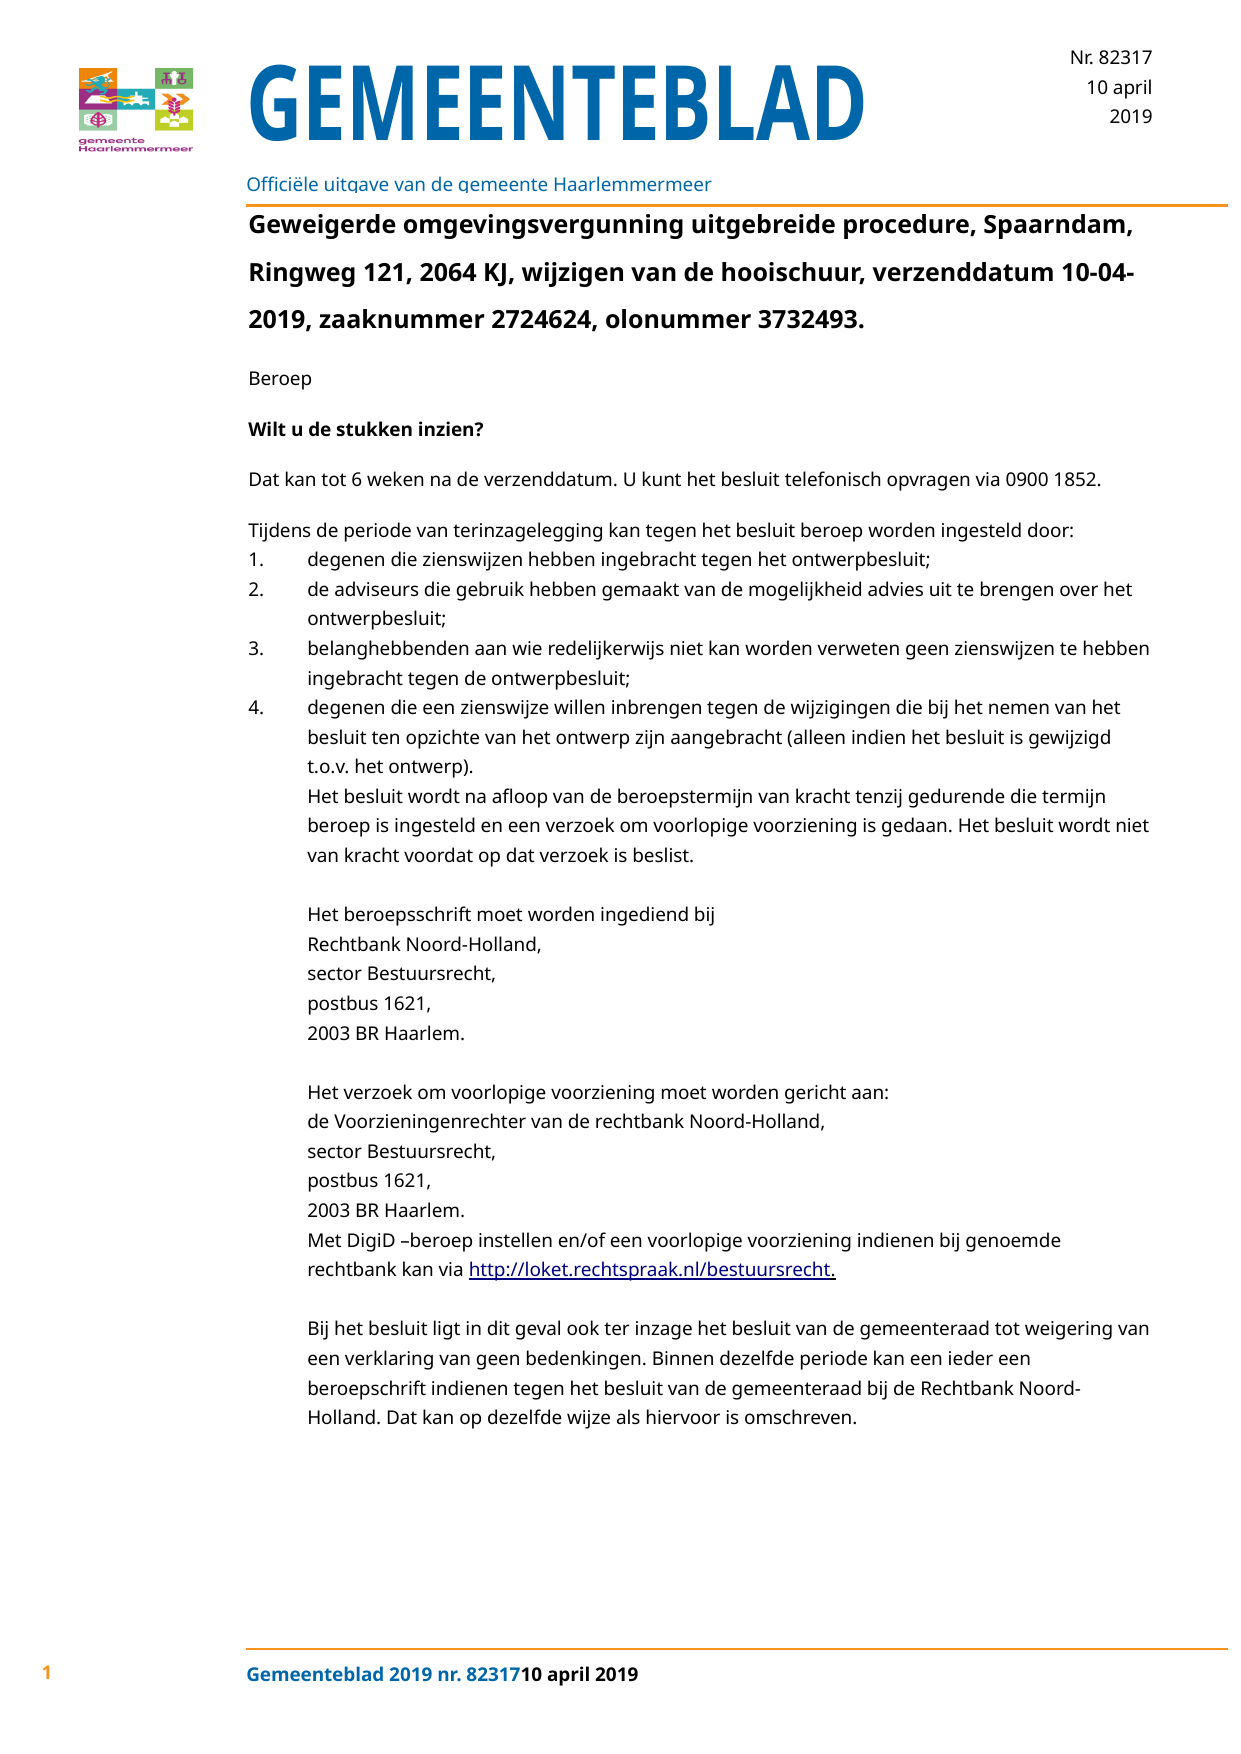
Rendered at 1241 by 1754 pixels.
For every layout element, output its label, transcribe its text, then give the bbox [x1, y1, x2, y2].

list belanghebbenden aan wie redelijkerwijs niet kan worden verweten geen zienswijzen te hebben ingebracht tegen de ontwerpbesluit; [248, 635, 1152, 690]
list Met DigiD –beroep instellen en/of een voorlopige voorziening indienen bij genoemde rechtbank kan via http://loket.rechtspraak.nl/bestuursrecht. [248, 1227, 1152, 1282]
list sector Bestuursrecht, [248, 961, 1152, 986]
list Het verzoek om voorlopige voorziening moet worden gericht aan: [248, 1079, 1152, 1104]
list Het besluit wordt na afloop van de beroepstermijn van kracht tenzij gedurende die termijn beroep is ingesteld en een verzoek om voorlopige voorziening is gedaan. Het besluit wordt niet van kracht voordat op dat verzoek is beslist. [248, 783, 1152, 868]
list postbus 1621, [248, 990, 1152, 1016]
list Rechtbank Noord-Holland, [248, 931, 1152, 957]
picture [41, 47, 231, 172]
list degenen die een zienswijze willen inbrengen tegen de wijzigingen die bij het nemen van het besluit ten opzichte van het ontwerp zijn aangebracht (alleen indien het besluit is gewijzigd t.o.v. het ontwerp). [248, 694, 1152, 779]
text Geweigerde omgevingsvergunning uitgebreide procedure, Spaarndam, Ringweg 121, 2064 KJ, wijzigen van de hooischuur, verzenddatum 10-04-2019, zaaknummer 2724624, olonummer 3732493. [248, 207, 1152, 336]
list degenen die zienswijzen hebben ingebracht tegen het ontwerpbesluit; [248, 546, 1152, 572]
list postbus 1621, [248, 1168, 1152, 1193]
list Bij het besluit ligt in dit geval ook ter inzage het besluit van de gemeenteraad tot weigering van een verklaring van geen bedenkingen. Binnen dezelfde periode kan een ieder een beroepschrift indienen tegen het besluit van de gemeenteraad bij de Rechtbank Noord-Holland. Dat kan op dezelfde wijze als hiervoor is omschreven. [248, 1316, 1152, 1430]
list de Voorzieningenrechter van de rechtbank Noord-Holland, [248, 1108, 1152, 1134]
list 2003 BR Haarlem. [248, 1197, 1152, 1223]
list 2003 BR Haarlem. [248, 1020, 1152, 1045]
text Beroep [248, 366, 1152, 391]
text Dat kan tot 6 weken na de verzenddatum. U kunt het besluit telefonisch opvragen via 0900 1852. [248, 466, 1152, 492]
list de adviseurs die gebruik hebben gemaakt van de mogelijkheid advies uit te brengen over het ontwerpbesluit; [248, 576, 1152, 631]
list sector Bestuursrecht, [248, 1138, 1152, 1164]
list Het beroepsschrift moet worden ingediend bij [248, 901, 1152, 927]
text Tijdens de periode van terinzagelegging kan tegen het besluit beroep worden ingesteld door: [248, 517, 1152, 542]
text Wilt u de stukken inzien? [248, 416, 1152, 442]
